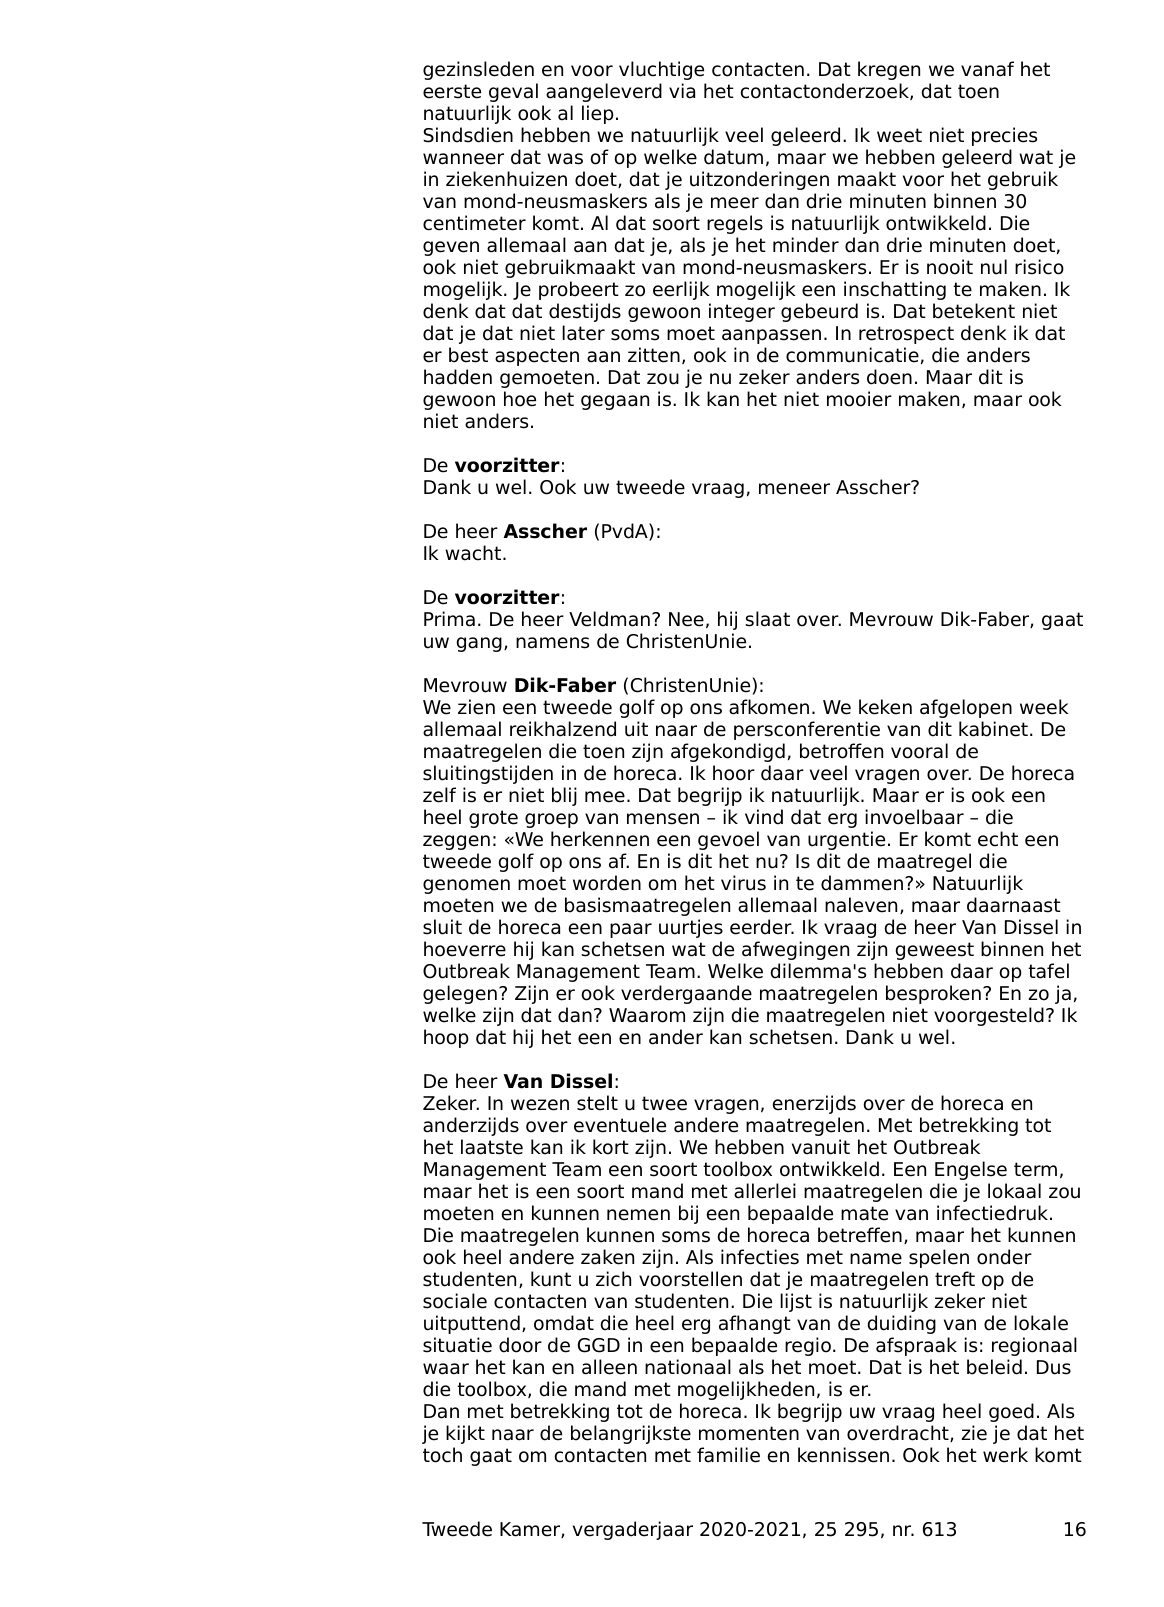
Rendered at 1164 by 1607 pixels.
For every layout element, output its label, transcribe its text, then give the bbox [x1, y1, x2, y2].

text Dank u wel. Ook uw tweede vraag, meneer Asscher? [422, 477, 1087, 499]
text Ik wacht. [422, 543, 1087, 565]
text Dan met betrekking tot de horeca. Ik begrijp uw vraag heel goed. Als je kijkt naar de belangrijkste momenten van overdracht, zie je dat het toch gaat om contacten met familie en kennissen. Ook het werk komt [422, 1401, 1087, 1467]
text Zeker. In wezen stelt u twee vragen, enerzijds over de horeca en anderzijds over eventuele andere maatregelen. Met betrekking tot het laatste kan ik kort zijn. We hebben vanuit het Outbreak Management Team een soort toolbox ontwikkeld. Een Engelse term, maar het is een soort mand met allerlei maatregelen die je lokaal zou moeten en kunnen nemen bij een bepaalde mate van infectiedruk. Die maatregelen kunnen soms de horeca betreffen, maar het kunnen ook heel andere zaken zijn. Als infecties met name spelen onder studenten, kunt u zich voorstellen dat je maatregelen treft op de sociale contacten van studenten. Die lijst is natuurlijk zeker niet uitputtend, omdat die heel erg afhangt van de duiding van de lokale situatie door de GGD in een bepaalde regio. De afspraak is: regionaal waar het kan en alleen nationaal als het moet. Dat is het beleid. Dus die toolbox, die mand met mogelijkheden, is er. [422, 1093, 1087, 1401]
text gezinsleden en voor vluchtige contacten. Dat kregen we vanaf het eerste geval aangeleverd via het contactonderzoek, dat toen natuurlijk ook al liep. [422, 59, 1087, 125]
text De heer Van Dissel: [422, 1071, 1087, 1093]
text De voorzitter: [422, 455, 1087, 477]
text Sindsdien hebben we natuurlijk veel geleerd. Ik weet niet precies wanneer dat was of op welke datum, maar we hebben geleerd wat je in ziekenhuizen doet, dat je uitzonderingen maakt voor het gebruik van mond-neusmaskers als je meer dan drie minuten binnen 30 centimeter komt. Al dat soort regels is natuurlijk ontwikkeld. Die geven allemaal aan dat je, als je het minder dan drie minuten doet, ook niet gebruikmaakt van mond-neusmaskers. Er is nooit nul risico mogelijk. Je probeert zo eerlijk mogelijk een inschatting te maken. Ik denk dat dat destijds gewoon integer gebeurd is. Dat betekent niet dat je dat niet later soms moet aanpassen. In retrospect denk ik dat er best aspecten aan zitten, ook in de communicatie, die anders hadden gemoeten. Dat zou je nu zeker anders doen. Maar dit is gewoon hoe het gegaan is. Ik kan het niet mooier maken, maar ook niet anders. [422, 125, 1087, 433]
text Prima. De heer Veldman? Nee, hij slaat over. Mevrouw Dik-Faber, gaat uw gang, namens de ChristenUnie. [422, 609, 1087, 653]
text We zien een tweede golf op ons afkomen. We keken afgelopen week allemaal reikhalzend uit naar de persconferentie van dit kabinet. De maatregelen die toen zijn afgekondigd, betroffen vooral de sluitingstijden in de horeca. Ik hoor daar veel vragen over. De horeca zelf is er niet blij mee. Dat begrijp ik natuurlijk. Maar er is ook een heel grote groep van mensen – ik vind dat erg invoelbaar – die zeggen: «We herkennen een gevoel van urgentie. Er komt echt een tweede golf op ons af. En is dit het nu? Is dit de maatregel die genomen moet worden om het virus in te dammen?» Natuurlijk moeten we de basismaatregelen allemaal naleven, maar daarnaast sluit de horeca een paar uurtjes eerder. Ik vraag de heer Van Dissel in hoeverre hij kan schetsen wat de afwegingen zijn geweest binnen het Outbreak Management Team. Welke dilemma's hebben daar op tafel gelegen? Zijn er ook verdergaande maatregelen besproken? En zo ja, welke zijn dat dan? Waarom zijn die maatregelen niet voorgesteld? Ik hoop dat hij het een en ander kan schetsen. Dank u wel. [422, 697, 1087, 1049]
text De voorzitter: [422, 587, 1087, 609]
text De heer Asscher (PvdA): [422, 521, 1087, 543]
text Mevrouw Dik-Faber (ChristenUnie): [422, 675, 1087, 697]
